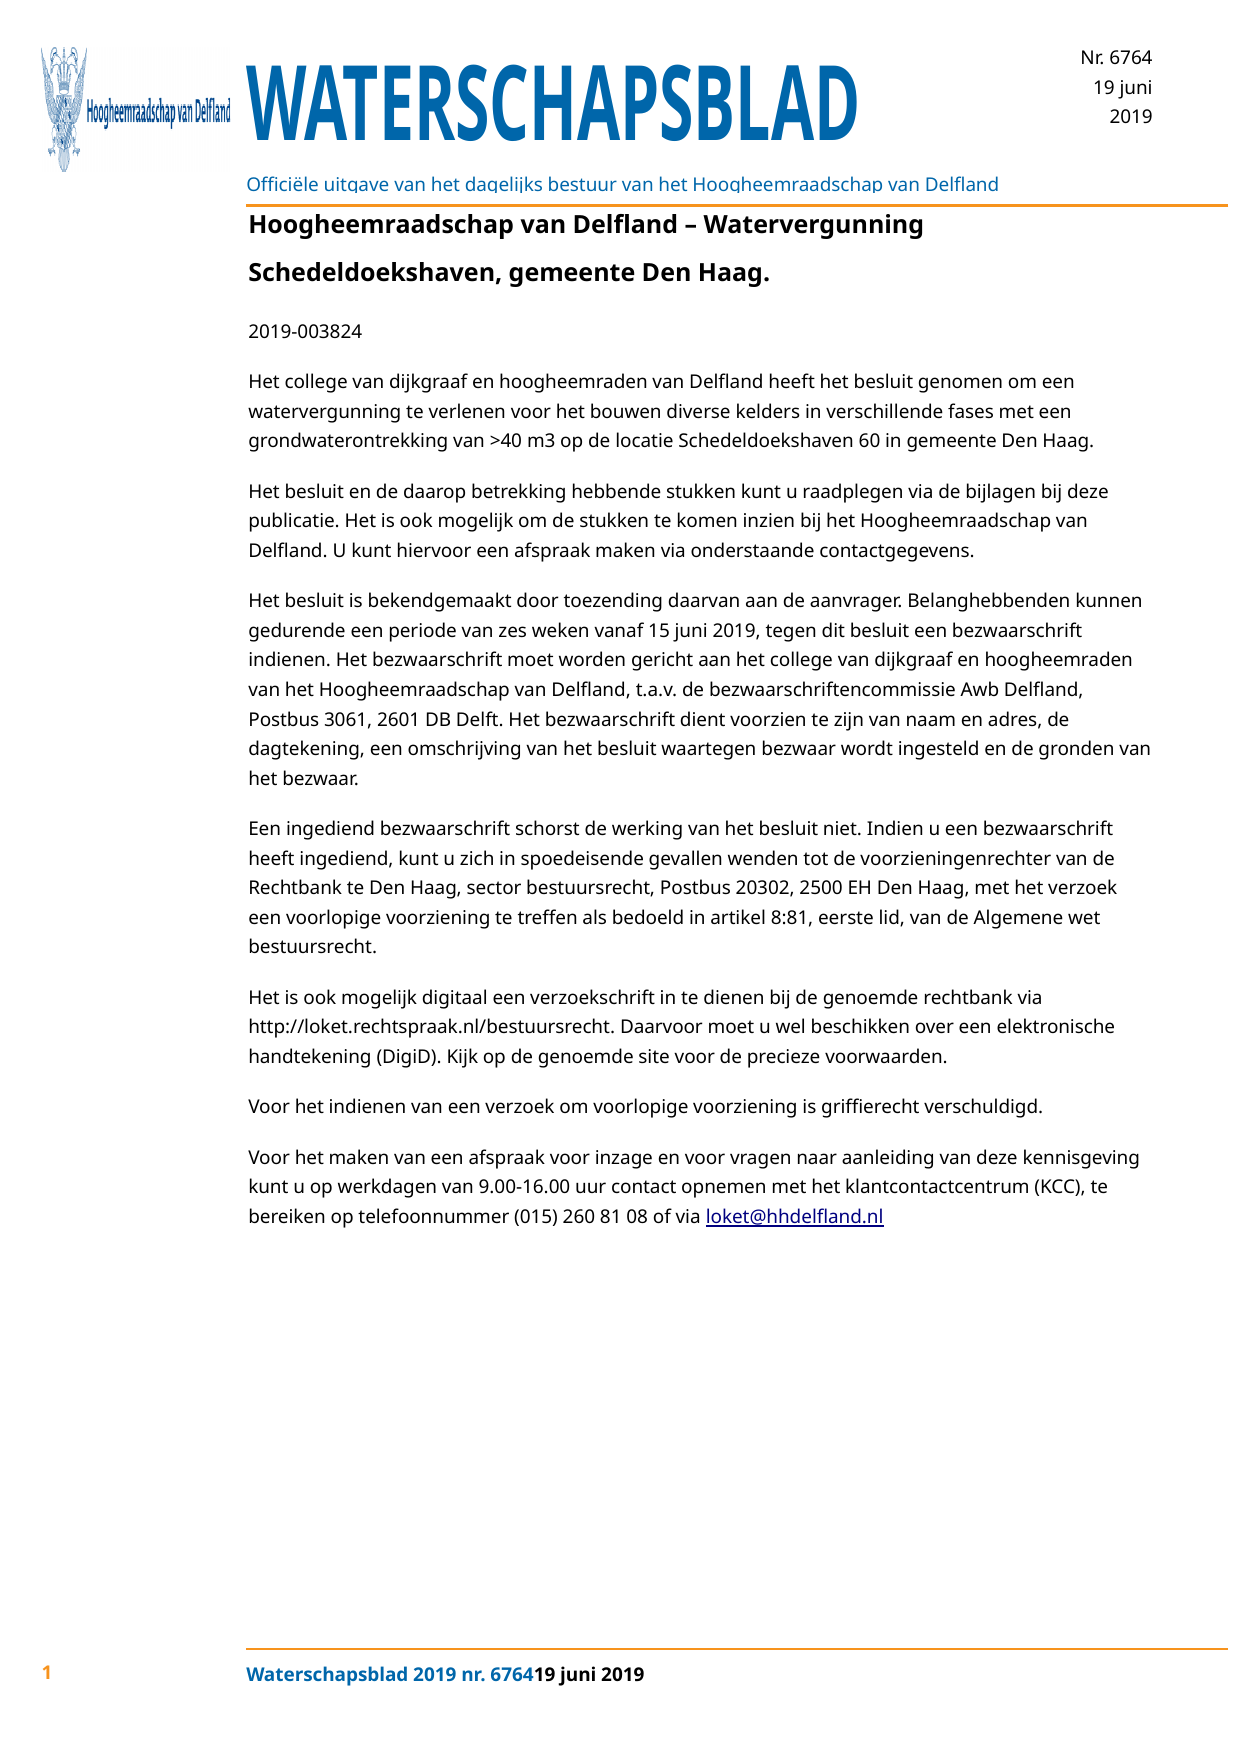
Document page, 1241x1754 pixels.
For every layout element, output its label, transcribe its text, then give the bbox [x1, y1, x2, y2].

text Een ingediend bezwaarschrift schorst de werking van het besluit niet. Indien u een bezwaarschrift heeft ingediend, kunt u zich in spoedeisende gevallen wenden tot de voorzieningenrechter van de Rechtbank te Den Haag, sector bestuursrecht, Postbus 20302, 2500 EH Den Haag, met het verzoek een voorlopige voorziening te treffen als bedoeld in artikel 8:81, eerste lid, van de Algemene wet bestuursrecht. [248, 815, 1152, 959]
text Voor het indienen van een verzoek om voorlopige voorziening is griffierecht verschuldigd. [248, 1094, 1152, 1119]
text Het besluit is bekendgemaakt door toezending daarvan aan de aanvrager. Belanghebbenden kunnen gedurende een periode van zes weken vanaf 15 juni 2019, tegen dit besluit een bezwaarschrift indienen. Het bezwaarschrift moet worden gericht aan het college van dijkgraaf en hoogheemraden van het Hoogheemraadschap van Delfland, t.a.v. de bezwaarschriftencommissie Awb Delfland, Postbus 3061, 2601 DB Delft. Het bezwaarschrift dient voorzien te zijn van naam en adres, de dagtekening, een omschrijving van het besluit waartegen bezwaar wordt ingesteld en de gronden van het bezwaar. [248, 587, 1152, 791]
text Hoogheemraadschap van Delfland – Watervergunning Schedeldoekshaven, gemeente Den Haag. [248, 207, 1152, 288]
text Het besluit en de daarop betrekking hebbende stukken kunt u raadplegen via de bijlagen bij deze publicatie. Het is ook mogelijk om de stukken te komen inzien bij het Hoogheemraadschap van Delfland. U kunt hiervoor een afspraak maken via onderstaande contactgegevens. [248, 478, 1152, 563]
text 2019-003824 [248, 318, 1152, 344]
text Het college van dijkgraaf en hoogheemraden van Delfland heeft het besluit genomen om een watervergunning te verlenen voor het bouwen diverse kelders in verschillende fases met een grondwaterontrekking van >40 m3 op de locatie Schedeldoekshaven 60 in gemeente Den Haag. [248, 368, 1152, 453]
text Het is ook mogelijk digitaal een verzoekschrift in te dienen bij de genoemde rechtbank via http://loket.rechtspraak.nl/bestuursrecht. Daarvoor moet u wel beschikken over een elektronische handtekening (DigiD). Kijk op de genoemde site voor de precieze voorwaarden. [248, 984, 1152, 1069]
text Voor het maken van een afspraak voor inzage en voor vragen naar aanleiding van deze kennisgeving kunt u op werkdagen van 9.00-16.00 uur contact opnemen met het klantcontactcentrum (KCC), te bereiken op telefoonnummer (015) 260 81 08 of via loket@hhdelfland.nl [248, 1144, 1152, 1229]
picture [41, 47, 231, 172]
